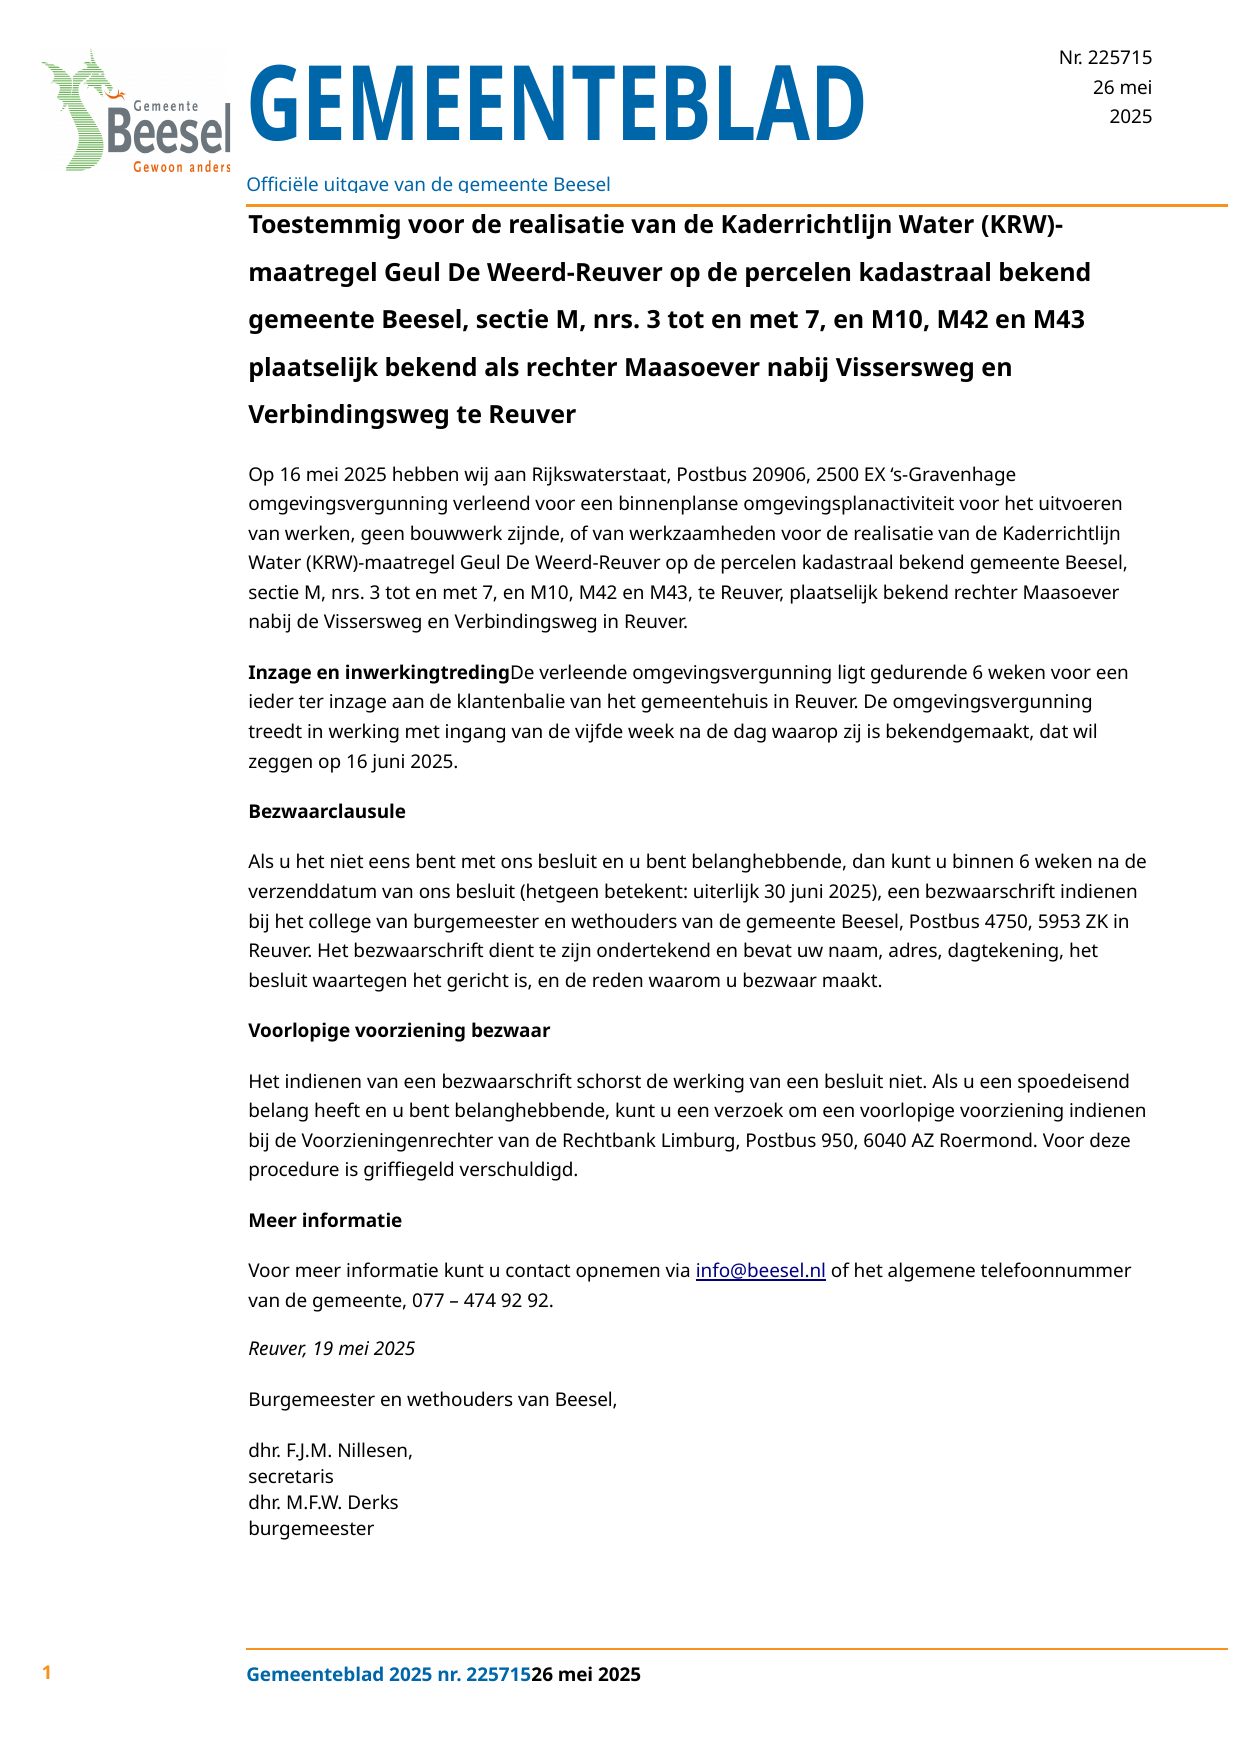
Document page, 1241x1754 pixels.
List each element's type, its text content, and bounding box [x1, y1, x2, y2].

text Burgemeester en wethouders van Beesel, [248, 1386, 1152, 1412]
text Meer informatie [248, 1207, 1152, 1233]
text secretaris [248, 1463, 1152, 1489]
text dhr. F.J.M. Nillesen, [248, 1438, 1152, 1463]
text Op 16 mei 2025 hebben wij aan Rijkswaterstaat, Postbus 20906, 2500 EX ‘s-Gravenhage omgevingsvergunning verleend voor een binnenplanse omgevingsplanactiviteit voor het uitvoeren van werken, geen bouwwerk zijnde, of van werkzaamheden voor de realisatie van de Kaderrichtlijn Water (KRW)-maatregel Geul De Weerd-Reuver op de percelen kadastraal bekend gemeente Beesel, sectie M, nrs. 3 tot en met 7, en M10, M42 en M43, te Reuver, plaatselijk bekend rechter Maasoever nabij de Vissersweg en Verbindingsweg in Reuver. [248, 461, 1152, 634]
text Als u het niet eens bent met ons besluit en u bent belanghebbende, dan kunt u binnen 6 weken na de verzenddatum van ons besluit (hetgeen betekent: uiterlijk 30 juni 2025), een bezwaarschrift indienen bij het college van burgemeester en wethouders van de gemeente Beesel, Postbus 4750, 5953 ZK in Reuver. Het bezwaarschrift dient te zijn ondertekend en bevat uw naam, adres, dagtekening, het besluit waartegen het gericht is, en de reden waarom u bezwaar maakt. [248, 849, 1152, 993]
text Toestemmig voor de realisatie van de Kaderrichtlijn Water (KRW)-maatregel Geul De Weerd-Reuver op de percelen kadastraal bekend gemeente Beesel, sectie M, nrs. 3 tot en met 7, en M10, M42 en M43 plaatselijk bekend als rechter Maasoever nabij Vissersweg en Verbindingsweg te Reuver [248, 207, 1152, 431]
text Voor meer informatie kunt u contact opnemen via info@beesel.nl of het algemene telefoonnummer van de gemeente, 077 – 474 92 92. [248, 1257, 1152, 1313]
text Inzage en inwerkingtredingDe verleende omgevingsvergunning ligt gedurende 6 weken voor een ieder ter inzage aan de klantenbalie van het gemeentehuis in Reuver. De omgevingsvergunning treedt in werking met ingang van de vijfde week na de dag waarop zij is bekendgemaakt, dat wil zeggen op 16 juni 2025. [248, 659, 1152, 773]
text Bezwaarclausule [248, 798, 1152, 824]
picture [41, 47, 231, 172]
text Reuver, 19 mei 2025 [248, 1335, 1152, 1361]
text Het indienen van een bezwaarschrift schorst de werking van een besluit niet. Als u een spoedeisend belang heeft en u bent belanghebbende, kunt u een verzoek om een voorlopige voorziening indienen bij de Voorzieningenrechter van de Rechtbank Limburg, Postbus 950, 6040 AZ Roermond. Voor deze procedure is griffiegeld verschuldigd. [248, 1068, 1152, 1182]
text burgemeester [248, 1515, 1152, 1541]
text dhr. M.F.W. Derks [248, 1489, 1152, 1515]
text Voorlopige voorziening bezwaar [248, 1017, 1152, 1043]
